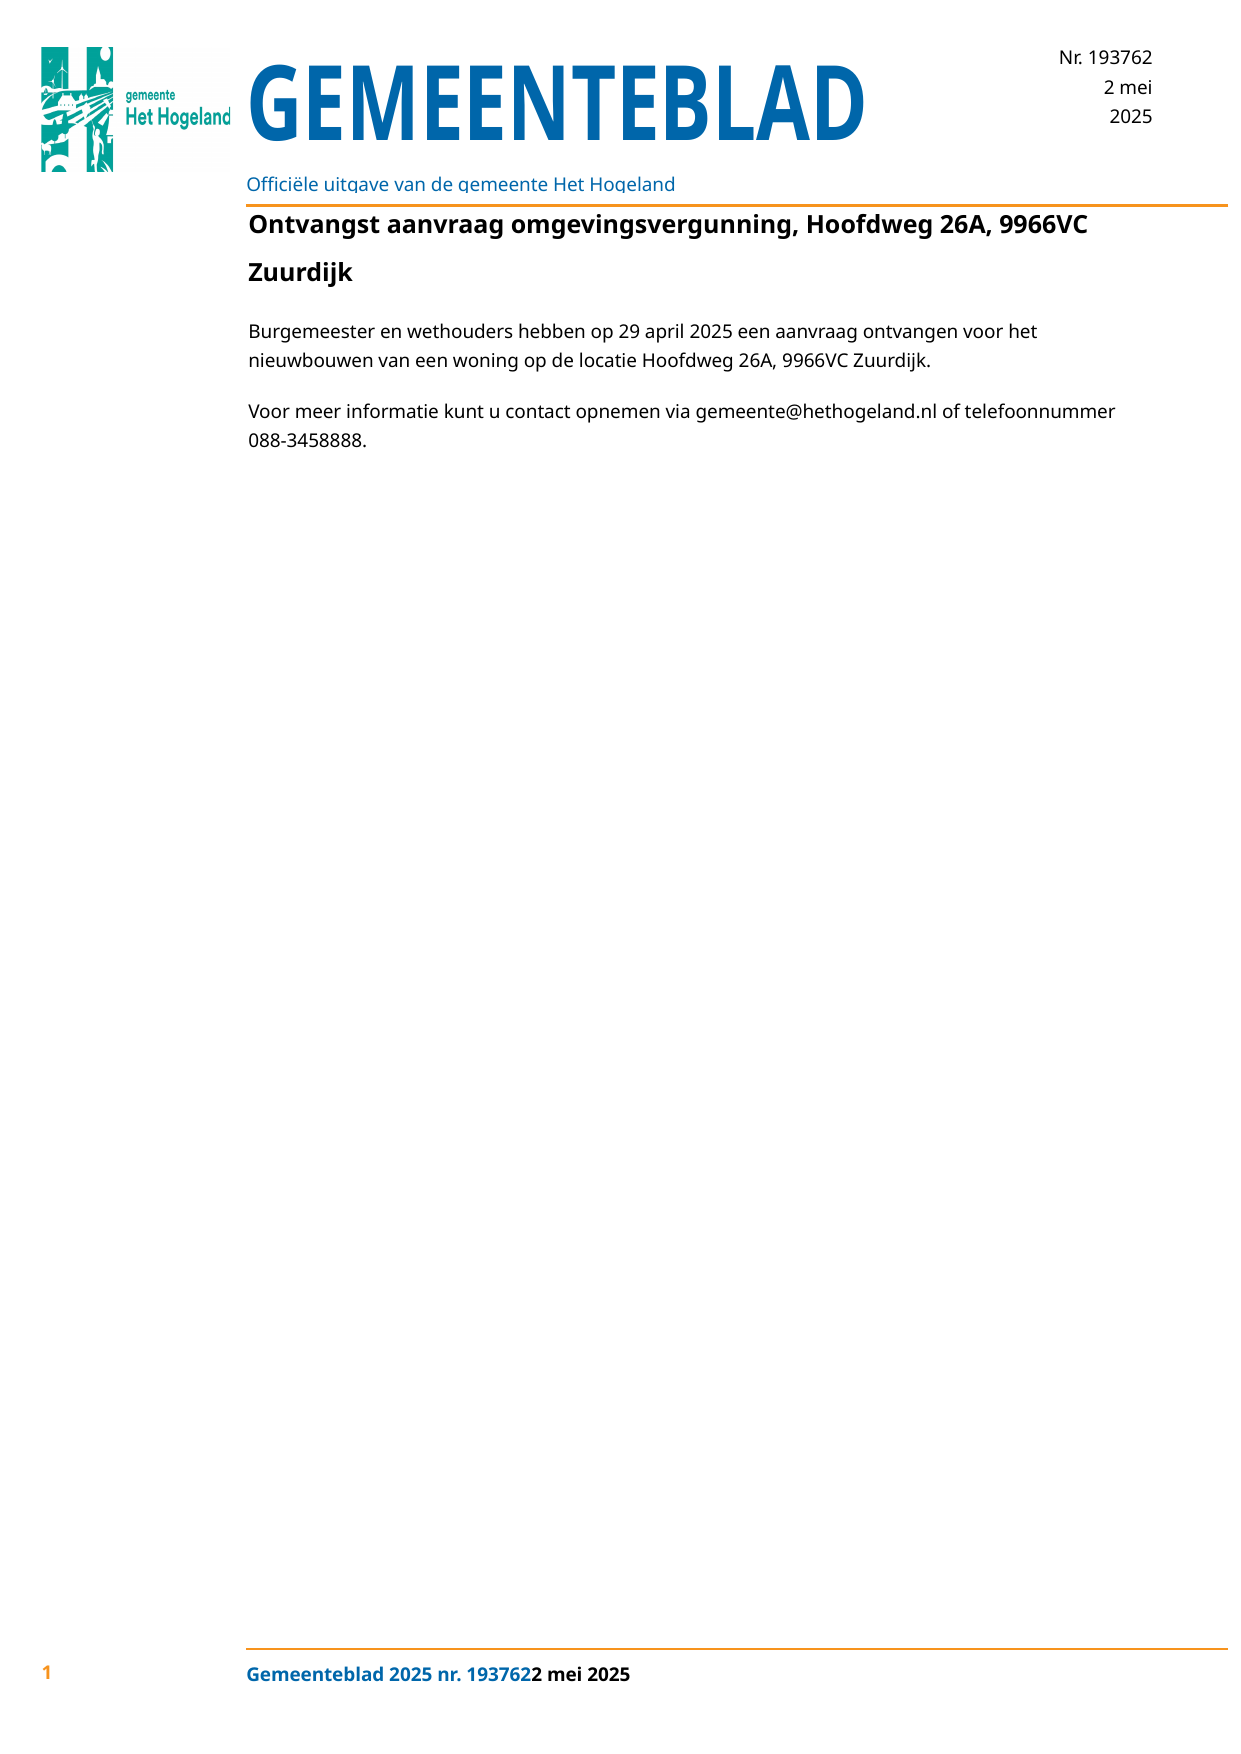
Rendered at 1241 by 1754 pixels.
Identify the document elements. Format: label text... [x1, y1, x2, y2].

picture [41, 47, 231, 172]
text Voor meer informatie kunt u contact opnemen via gemeente@hethogeland.nl of telefoonnummer 088-3458888. [248, 398, 1152, 453]
text Burgemeester en wethouders hebben op 29 april 2025 een aanvraag ontvangen voor het nieuwbouwen van een woning op de locatie Hoofdweg 26A, 9966VC Zuurdijk. [248, 318, 1152, 373]
text Ontvangst aanvraag omgevingsvergunning, Hoofdweg 26A, 9966VC Zuurdijk [248, 207, 1152, 288]
